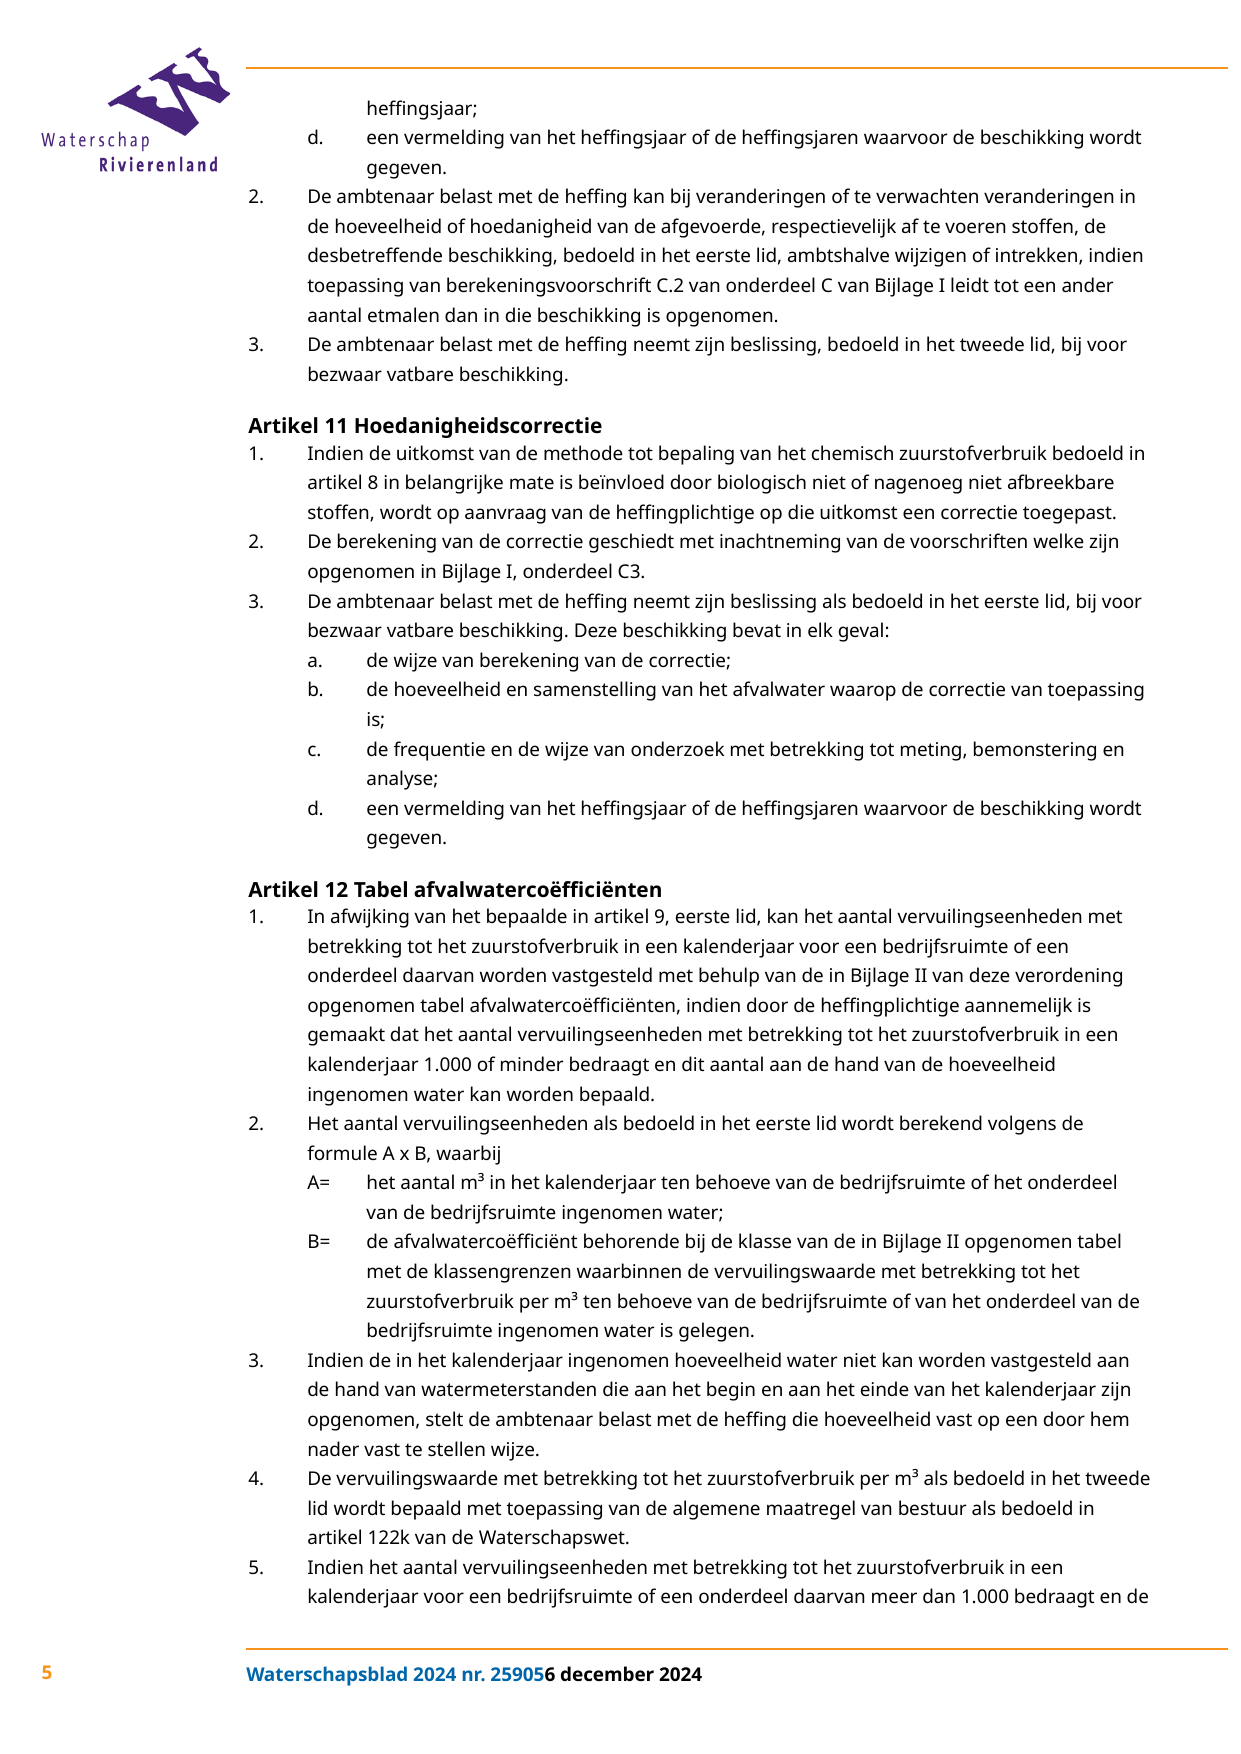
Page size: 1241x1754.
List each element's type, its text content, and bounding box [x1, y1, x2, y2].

list De vervuilingswaarde met betrekking tot het zuurstofverbruik per m³ als bedoeld in het tweede lid wordt bepaald met toepassing van de algemene maatregel van bestuur als bedoeld in artikel 122k van de Waterschapswet. [248, 1465, 1152, 1550]
list het aantal m³ in het kalenderjaar ten behoeve van de bedrijfsruimte of het onderdeel van de bedrijfsruimte ingenomen water; [307, 1169, 1152, 1225]
list de wijze van berekening van de correctie; [307, 647, 1152, 673]
list heffingsjaar; [307, 95, 1152, 121]
list Indien het aantal vervuilingseenheden met betrekking tot het zuurstofverbruik in een kalenderjaar voor een bedrijfsruimte of een onderdeel daarvan meer dan 1.000 bedraagt en de [248, 1554, 1152, 1609]
list De ambtenaar belast met de heffing kan bij veranderingen of te verwachten veranderingen in de hoeveelheid of hoedanigheid van de afgevoerde, respectievelijk af te voeren stoffen, de desbetreffende beschikking, bedoeld in het eerste lid, ambtshalve wijzigen of intrekken, indien toepassing van berekeningsvoorschrift C.2 van onderdeel C van Bijlage I leidt tot een ander aantal etmalen dan in die beschikking is opgenomen. [248, 183, 1152, 328]
list een vermelding van het heffingsjaar of de heffingsjaren waarvoor de beschikking wordt gegeven. [307, 124, 1152, 180]
text Artikel 11 Hoedanigheidscorrectie [248, 411, 1152, 440]
list De berekening van de correctie geschiedt met inachtneming van de voorschriften welke zijn opgenomen in Bijlage I, onderdeel C3. [248, 529, 1152, 584]
list Indien de in het kalenderjaar ingenomen hoeveelheid water niet kan worden vastgesteld aan de hand van watermeterstanden die aan het begin en aan het einde van het kalenderjaar zijn opgenomen, stelt de ambtenaar belast met de heffing die hoeveelheid vast op een door hem nader vast te stellen wijze. [248, 1347, 1152, 1462]
list de afvalwatercoëfficiënt behorende bij de klasse van de in Bijlage II opgenomen tabel met de klassengrenzen waarbinnen de vervuilingswaarde met betrekking tot het zuurstofverbruik per m³ ten behoeve van de bedrijfsruimte of van het onderdeel van de bedrijfsruimte ingenomen water is gelegen. [307, 1229, 1152, 1343]
list een vermelding van het heffingsjaar of de heffingsjaren waarvoor de beschikking wordt gegeven. [307, 795, 1152, 850]
picture [41, 47, 231, 172]
list de hoeveelheid en samenstelling van het afvalwater waarop de correctie van toepassing is; [307, 677, 1152, 732]
list De ambtenaar belast met de heffing neemt zijn beslissing, bedoeld in het tweede lid, bij voor bezwaar vatbare beschikking. [248, 331, 1152, 387]
list Het aantal vervuilingseenheden als bedoeld in het eerste lid wordt berekend volgens de formule A x B, waarbij [248, 1110, 1152, 1166]
list de frequentie en de wijze van onderzoek met betrekking tot meting, bemonstering en analyse; [307, 736, 1152, 791]
list Indien de uitkomst van de methode tot bepaling van het chemisch zuurstofverbruik bedoeld in artikel 8 in belangrijke mate is beïnvloed door biologisch niet of nagenoeg niet afbreekbare stoffen, wordt op aanvraag van de heffingplichtige op die uitkomst een correctie toegepast. [248, 440, 1152, 525]
list In afwijking van het bepaalde in artikel 9, eerste lid, kan het aantal vervuilingseenheden met betrekking tot het zuurstofverbruik in een kalenderjaar voor een bedrijfsruimte of een onderdeel daarvan worden vastgesteld met behulp van de in Bijlage II van deze verordening opgenomen tabel afvalwatercoëfficiënten, indien door de heffingplichtige aannemelijk is gemaakt dat het aantal vervuilingseenheden met betrekking tot het zuurstofverbruik in een kalenderjaar 1.000 of minder bedraagt en dit aantal aan de hand van de hoeveelheid ingenomen water kan worden bepaald. [248, 903, 1152, 1107]
text Artikel 12 Tabel afvalwatercoëfficiënten [248, 875, 1152, 903]
list De ambtenaar belast met de heffing neemt zijn beslissing als bedoeld in het eerste lid, bij voor bezwaar vatbare beschikking. Deze beschikking bevat in elk geval: [248, 588, 1152, 643]
